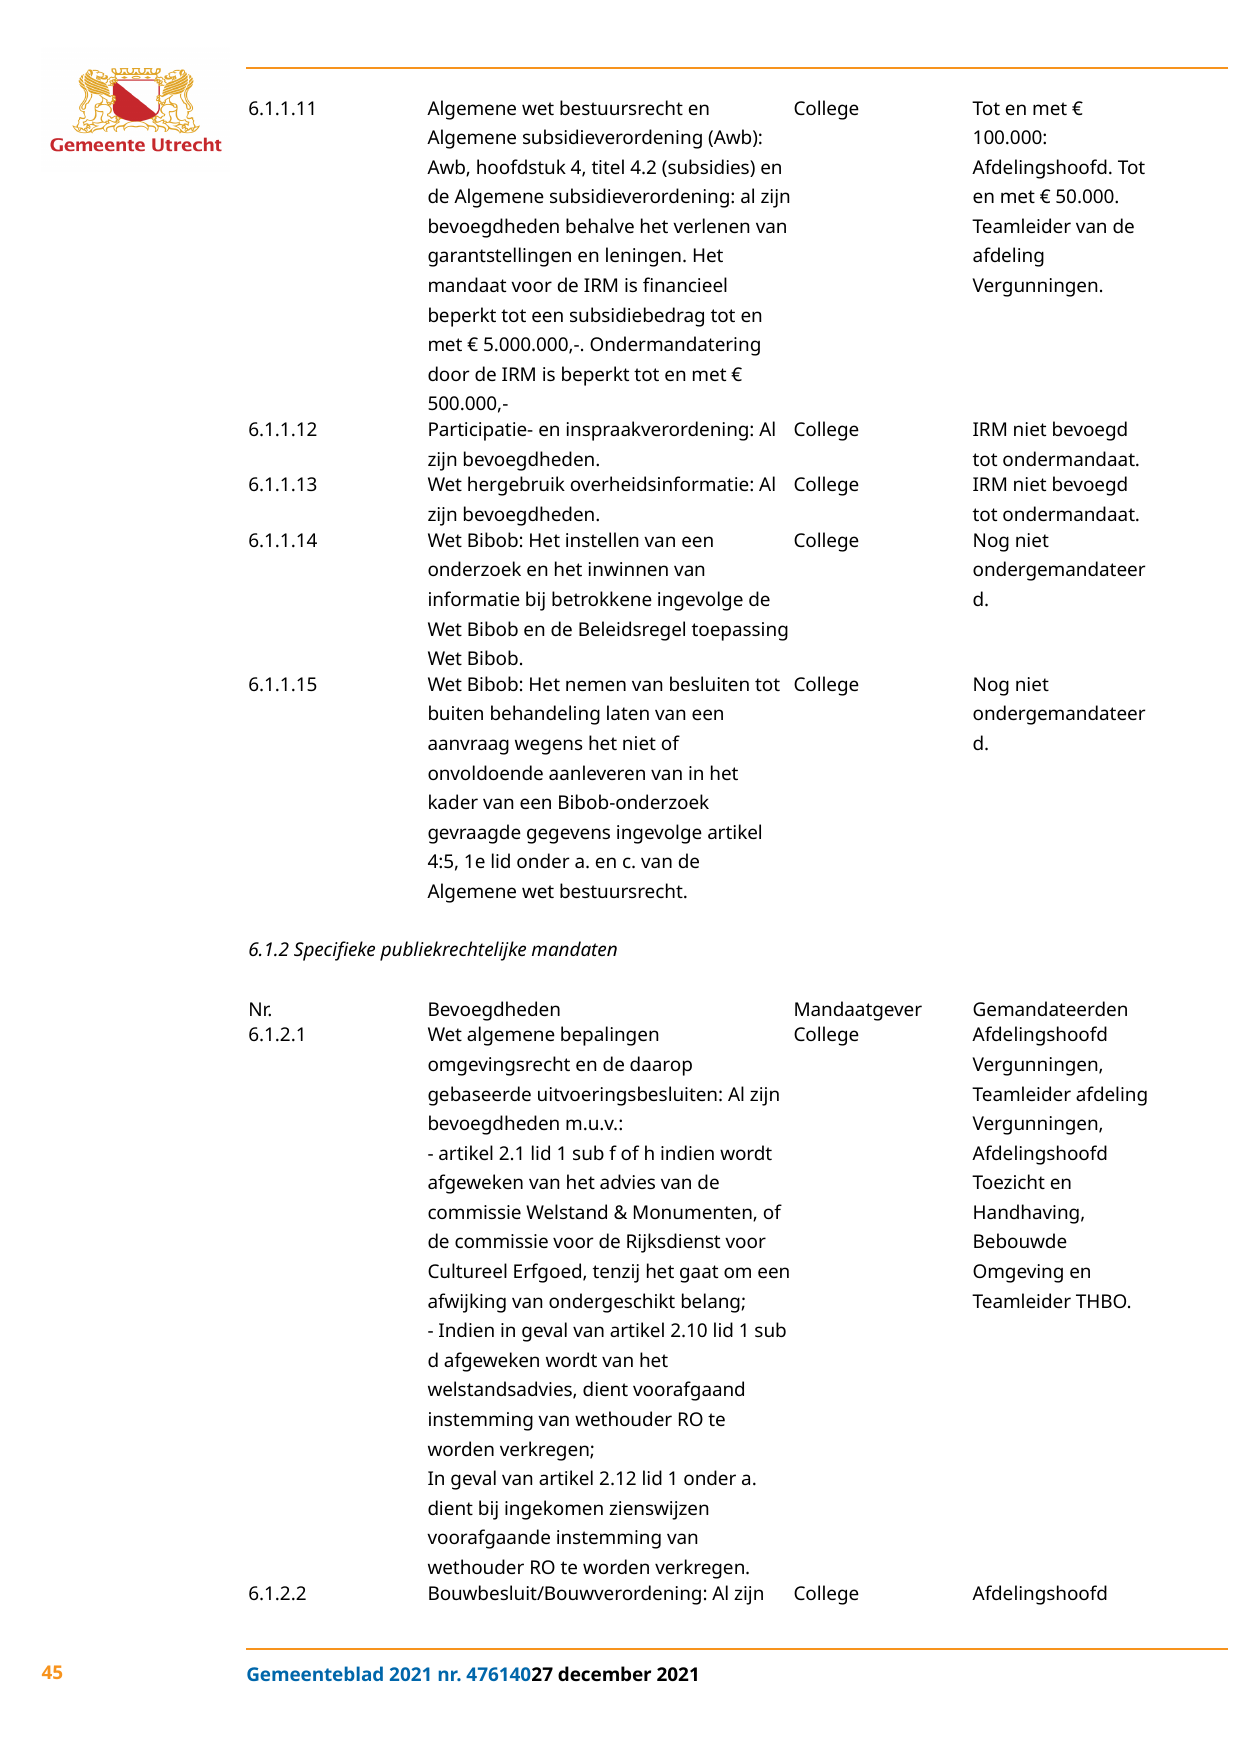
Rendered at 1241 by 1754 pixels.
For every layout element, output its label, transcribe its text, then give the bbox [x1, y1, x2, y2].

text 6.1.2 Specifieke publiekrechtelijke mandaten [248, 937, 1152, 962]
table_cell 6.1.2.1 [248, 1022, 427, 1580]
table_cell College [793, 472, 972, 527]
table_cell Nog niet ondergemandateerd. [973, 671, 1152, 904]
table_cell Nog niet ondergemandateerd. [973, 527, 1152, 671]
table_cell Wet Bibob: Het nemen van besluiten tot buiten behandeling laten van een aanvraag wegens het niet of onvoldoende aanleveren van in het kader van een Bibob-onderzoek gevraagde gegevens ingevolge artikel 4:5, 1e lid onder a. en c. van de Algemene wet bestuursrecht. [427, 671, 793, 904]
table_cell Afdelingshoofd [973, 1580, 1152, 1606]
table_cell Participatie- en inspraakverordening: Al zijn bevoegdheden. [427, 416, 793, 472]
table_cell College [793, 1580, 972, 1606]
table_cell 6.1.1.14 [248, 527, 427, 671]
table_cell College [793, 416, 972, 472]
table_cell Wet Bibob: Het instellen van een onderzoek en het inwinnen van informatie bij betrokkene ingevolge de Wet Bibob en de Beleidsregel toepassing Wet Bibob. [427, 527, 793, 671]
table_cell 6.1.1.13 [248, 472, 427, 527]
table_cell IRM niet bevoegd tot ondermandaat. [973, 416, 1152, 472]
table_header Nr. [248, 996, 427, 1022]
table_header Mandaatgever [793, 996, 972, 1022]
table_cell Algemene wet bestuursrecht en Algemene subsidieverordening (Awb): Awb, hoofdstuk 4, titel 4.2 (subsidies) en de Algemene subsidieverordening: al zijn bevoegdheden behalve het verlenen van garantstellingen en leningen. Het mandaat voor de IRM is financieel beperkt tot een subsidiebedrag tot en met € 5.000.000,-. Ondermandatering door de IRM is beperkt tot en met € 500.000,- [427, 95, 793, 416]
table_cell Afdelingshoofd Vergunningen, Teamleider afdeling Vergunningen, Afdelingshoofd Toezicht en Handhaving, Bebouwde Omgeving en Teamleider THBO. [973, 1022, 1152, 1580]
table_cell 6.1.1.15 [248, 671, 427, 904]
table_cell 6.1.2.2 [248, 1580, 427, 1606]
table_header Gemandateerden [973, 996, 1152, 1022]
table_cell Wet hergebruik overheidsinformatie: Al zijn bevoegdheden. [427, 472, 793, 527]
table_cell 6.1.1.11 [248, 95, 427, 416]
table_cell Wet algemene bepalingen omgevingsrecht en de daarop gebaseerde uitvoeringsbesluiten: Al zijn bevoegdheden m.u.v.: - artikel 2.1 lid 1 sub f of h indien wordt afgeweken van het advies van de commissie Welstand & Monumenten, of de commissie voor de Rijksdienst voor Cultureel Erfgoed, tenzij het gaat om een afwijking van ondergeschikt belang; - Indien in geval van artikel 2.10 lid 1 sub d afgeweken wordt van het welstandsadvies, dient voorafgaand instemming van wethouder RO te worden verkregen; In geval van artikel 2.12 lid 1 onder a. dient bij ingekomen zienswijzen voorafgaande instemming van wethouder RO te worden verkregen. [427, 1022, 793, 1580]
table_cell Tot en met € 100.000: Afdelingshoofd. Tot en met € 50.000. Teamleider van de afdeling Vergunningen. [973, 95, 1152, 416]
table_cell College [793, 527, 972, 671]
table_cell IRM niet bevoegd tot ondermandaat. [973, 472, 1152, 527]
table_cell College [793, 671, 972, 904]
table_cell College [793, 95, 972, 416]
table_cell College [793, 1022, 972, 1580]
picture [41, 47, 231, 172]
table_cell Bouwbesluit/Bouwverordening: Al zijn [427, 1580, 793, 1606]
table_header Bevoegdheden [427, 996, 793, 1022]
table_cell 6.1.1.12 [248, 416, 427, 472]
